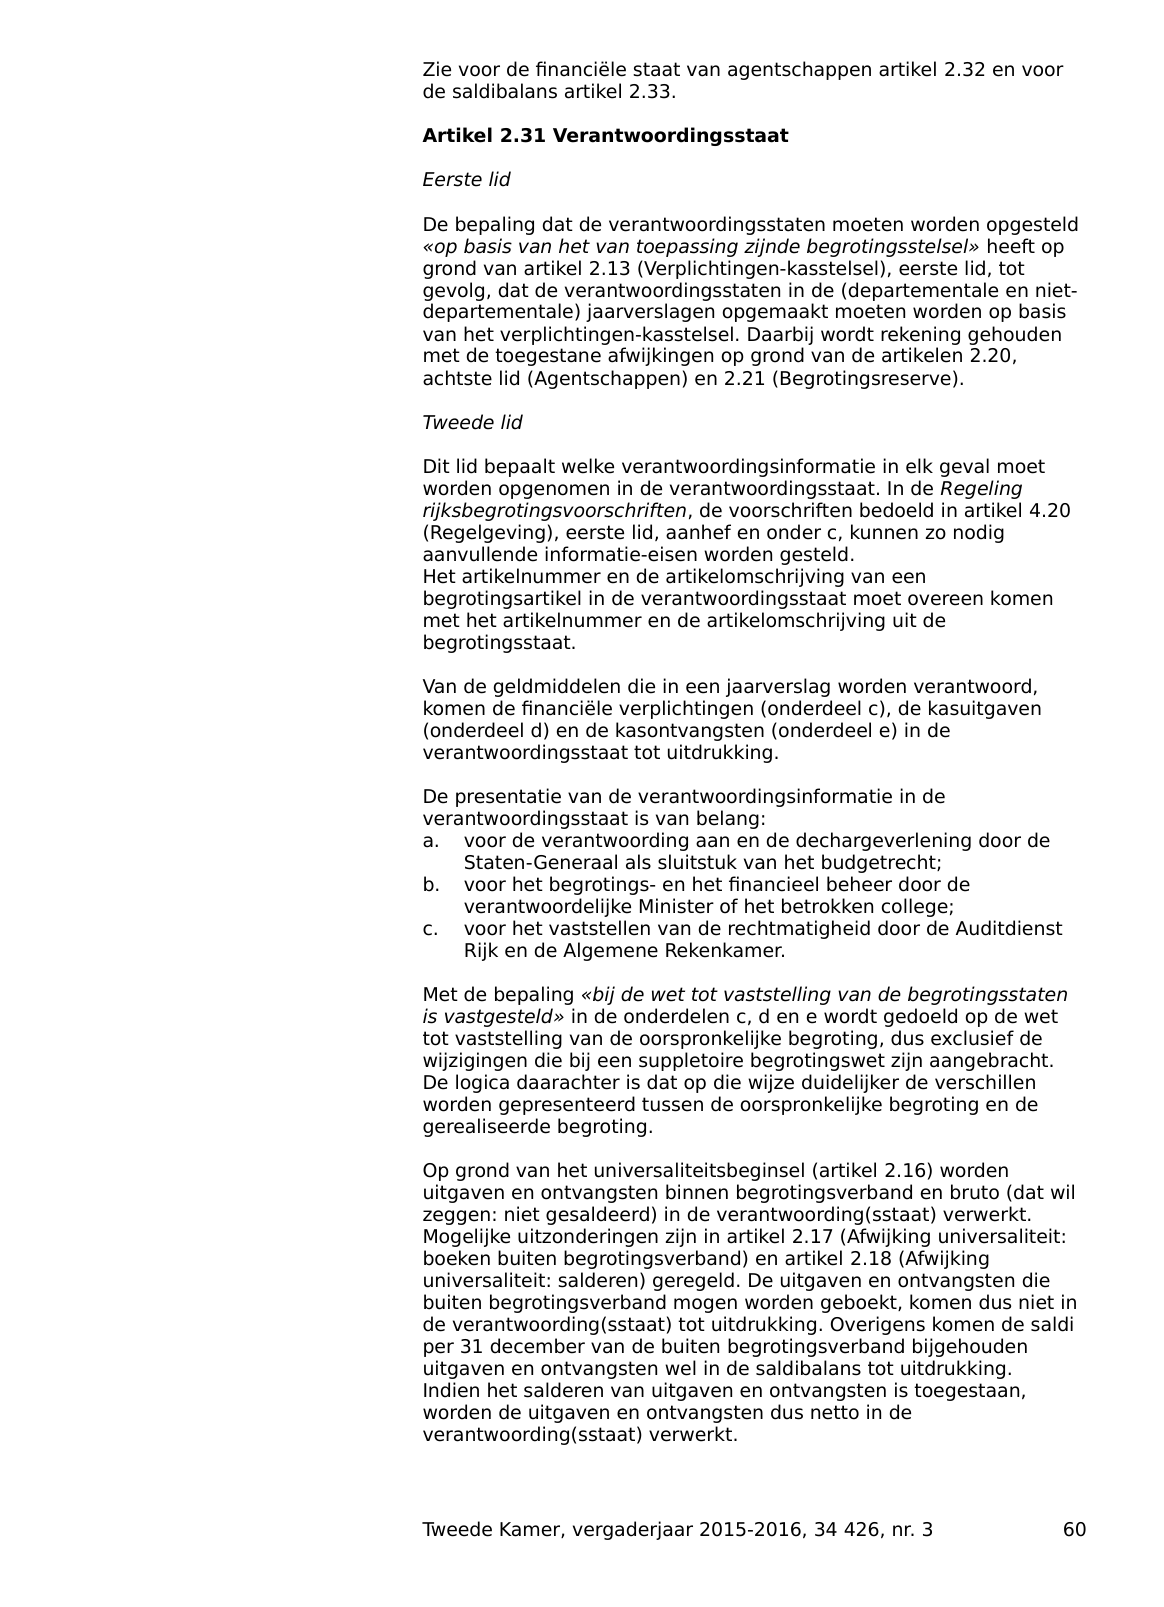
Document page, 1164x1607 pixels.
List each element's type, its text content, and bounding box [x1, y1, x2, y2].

text Indien het salderen van uitgaven en ontvangsten is toegestaan, worden de uitgaven en ontvangsten dus netto in de verantwoording(sstaat) verwerkt. [422, 1380, 1087, 1446]
text De presentatie van de verantwoordingsinformatie in de verantwoordingsstaat is van belang: [422, 786, 1087, 830]
text Op grond van het universaliteitsbeginsel (artikel 2.16) worden uitgaven en ontvangsten binnen begrotingsverband en bruto (dat wil zeggen: niet gesaldeerd) in de verantwoording(sstaat) verwerkt. Mogelijke uitzonderingen zijn in artikel 2.17 (Afwijking universaliteit: boeken buiten begrotingsverband) en artikel 2.18 (Afwijking universaliteit: salderen) geregeld. De uitgaven en ontvangsten die buiten begrotingsverband mogen worden geboekt, komen dus niet in de verantwoording(sstaat) tot uitdrukking. Overigens komen de saldi per 31 december van de buiten begrotingsverband bijgehouden uitgaven en ontvangsten wel in de saldibalans tot uitdrukking. [422, 1160, 1087, 1380]
text Zie voor de financiële staat van agentschappen artikel 2.32 en voor de saldibalans artikel 2.33. [422, 59, 1087, 103]
text a. voor de verantwoording aan en de dechargeverlening door de Staten-Generaal als sluitstuk van het budgetrecht; [422, 830, 1087, 874]
subtitle Tweede lid [422, 412, 1087, 433]
subtitle Artikel 2.31 Verantwoordingsstaat [422, 125, 1087, 147]
text b. voor het begrotings- en het financieel beheer door de verantwoordelijke Minister of het betrokken college; [422, 874, 1087, 918]
text c. voor het vaststellen van de rechtmatigheid door de Auditdienst Rijk en de Algemene Rekenkamer. [422, 918, 1087, 962]
text De bepaling dat de verantwoordingsstaten moeten worden opgesteld «op basis van het van toepassing zijnde begrotingsstelsel» heeft op grond van artikel 2.13 (Verplichtingen-kasstelsel), eerste lid, tot gevolg, dat de verantwoordingsstaten in de (departementale en niet-departementale) jaarverslagen opgemaakt moeten worden op basis van het verplichtingen-kasstelsel. Daarbij wordt rekening gehouden met de toegestane afwijkingen op grond van de artikelen 2.20, achtste lid (Agentschappen) en 2.21 (Begrotingsreserve). [422, 213, 1087, 389]
subtitle Eerste lid [422, 169, 1087, 191]
text Met de bepaling «bij de wet tot vaststelling van de begrotingsstaten is vastgesteld» in de onderdelen c, d en e wordt gedoeld op de wet tot vaststelling van de oorspronkelijke begroting, dus exclusief de wijzigingen die bij een suppletoire begrotingswet zijn aangebracht. De logica daarachter is dat op die wijze duidelijker de verschillen worden gepresenteerd tussen de oorspronkelijke begroting en de gerealiseerde begroting. [422, 984, 1087, 1138]
text Van de geldmiddelen die in een jaarverslag worden verantwoord, komen de financiële verplichtingen (onderdeel c), de kasuitgaven (onderdeel d) en de kasontvangsten (onderdeel e) in de verantwoordingsstaat tot uitdrukking. [422, 676, 1087, 764]
text Dit lid bepaalt welke verantwoordingsinformatie in elk geval moet worden opgenomen in de verantwoordingsstaat. In de Regeling rijksbegrotingsvoorschriften, de voorschriften bedoeld in artikel 4.20 (Regelgeving), eerste lid, aanhef en onder c, kunnen zo nodig aanvullende informatie-eisen worden gesteld. [422, 456, 1087, 566]
text Het artikelnummer en de artikelomschrijving van een begrotingsartikel in de verantwoordingsstaat moet overeen komen met het artikelnummer en de artikelomschrijving uit de begrotingsstaat. [422, 566, 1087, 653]
